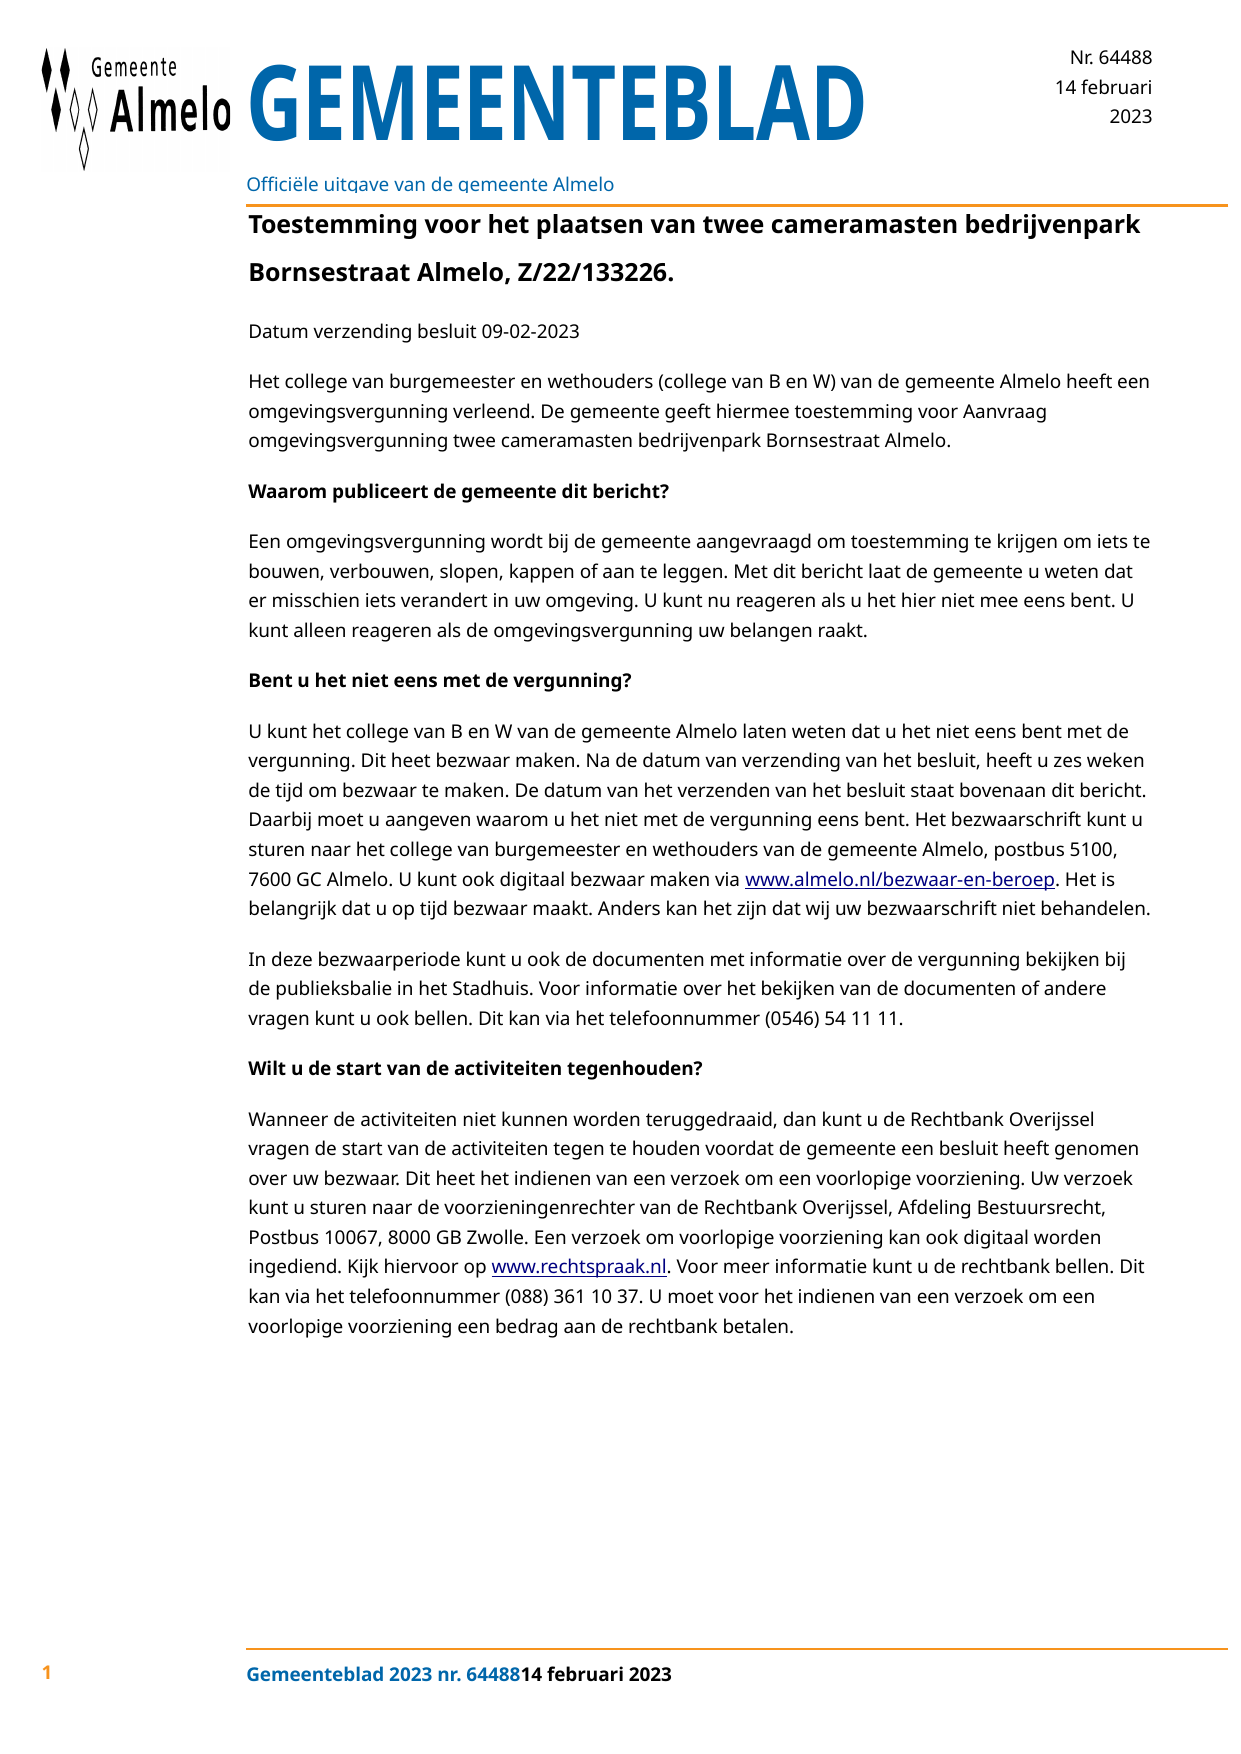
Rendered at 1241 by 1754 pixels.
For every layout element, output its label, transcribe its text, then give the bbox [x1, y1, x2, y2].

text Waarom publiceert de gemeente dit bericht? [248, 478, 1152, 504]
text Bent u het niet eens met de vergunning? [248, 667, 1152, 693]
text Wilt u de start van de activiteiten tegenhouden? [248, 1055, 1152, 1081]
text Een omgevingsvergunning wordt bij de gemeente aangevraagd om toestemming te krijgen om iets te bouwen, verbouwen, slopen, kappen of aan te leggen. Met dit bericht laat de gemeente u weten dat er misschien iets verandert in uw omgeving. U kunt nu reageren als u het hier niet mee eens bent. U kunt alleen reageren als de omgevingsvergunning uw belangen raakt. [248, 528, 1152, 643]
text Datum verzending besluit 09-02-2023 [248, 318, 1152, 344]
text U kunt het college van B en W van de gemeente Almelo laten weten dat u het niet eens bent met de vergunning. Dit heet bezwaar maken. Na de datum van verzending van het besluit, heeft u zes weken de tijd om bezwaar te maken. De datum van het verzenden van het besluit staat bovenaan dit bericht. Daarbij moet u aangeven waarom u het niet met de vergunning eens bent. Het bezwaarschrift kunt u sturen naar het college van burgemeester en wethouders van de gemeente Almelo, postbus 5100, 7600 GC Almelo. U kunt ook digitaal bezwaar maken via www.almelo.nl/bezwaar-en-beroep. Het is belangrijk dat u op tijd bezwaar maakt. Anders kan het zijn dat wij uw bezwaarschrift niet behandelen. [248, 718, 1152, 921]
text Toestemming voor het plaatsen van twee cameramasten bedrijvenpark Bornsestraat Almelo, Z/22/133226. [248, 207, 1152, 288]
text Het college van burgemeester en wethouders (college van B en W) van de gemeente Almelo heeft een omgevingsvergunning verleend. De gemeente geeft hiermee toestemming voor Aanvraag omgevingsvergunning twee cameramasten bedrijvenpark Bornsestraat Almelo. [248, 368, 1152, 453]
text Wanneer de activiteiten niet kunnen worden teruggedraaid, dan kunt u de Rechtbank Overijssel vragen de start van de activiteiten tegen te houden voordat de gemeente een besluit heeft genomen over uw bezwaar. Dit heet het indienen van een verzoek om een voorlopige voorziening. Uw verzoek kunt u sturen naar de voorzieningenrechter van de Rechtbank Overijssel, Afdeling Bestuursrecht, Postbus 10067, 8000 GB Zwolle. Een verzoek om voorlopige voorziening kan ook digitaal worden ingediend. Kijk hiervoor op www.rechtspraak.nl. Voor meer informatie kunt u de rechtbank bellen. Dit kan via het telefoonnummer (088) 361 10 37. U moet voor het indienen van een verzoek om een voorlopige voorziening een bedrag aan de rechtbank betalen. [248, 1106, 1152, 1339]
text In deze bezwaarperiode kunt u ook de documenten met informatie over de vergunning bekijken bij de publieksbalie in het Stadhuis. Voor informatie over het bekijken van de documenten of andere vragen kunt u ook bellen. Dit kan via het telefoonnummer (0546) 54 11 11. [248, 946, 1152, 1031]
picture [41, 47, 231, 172]
